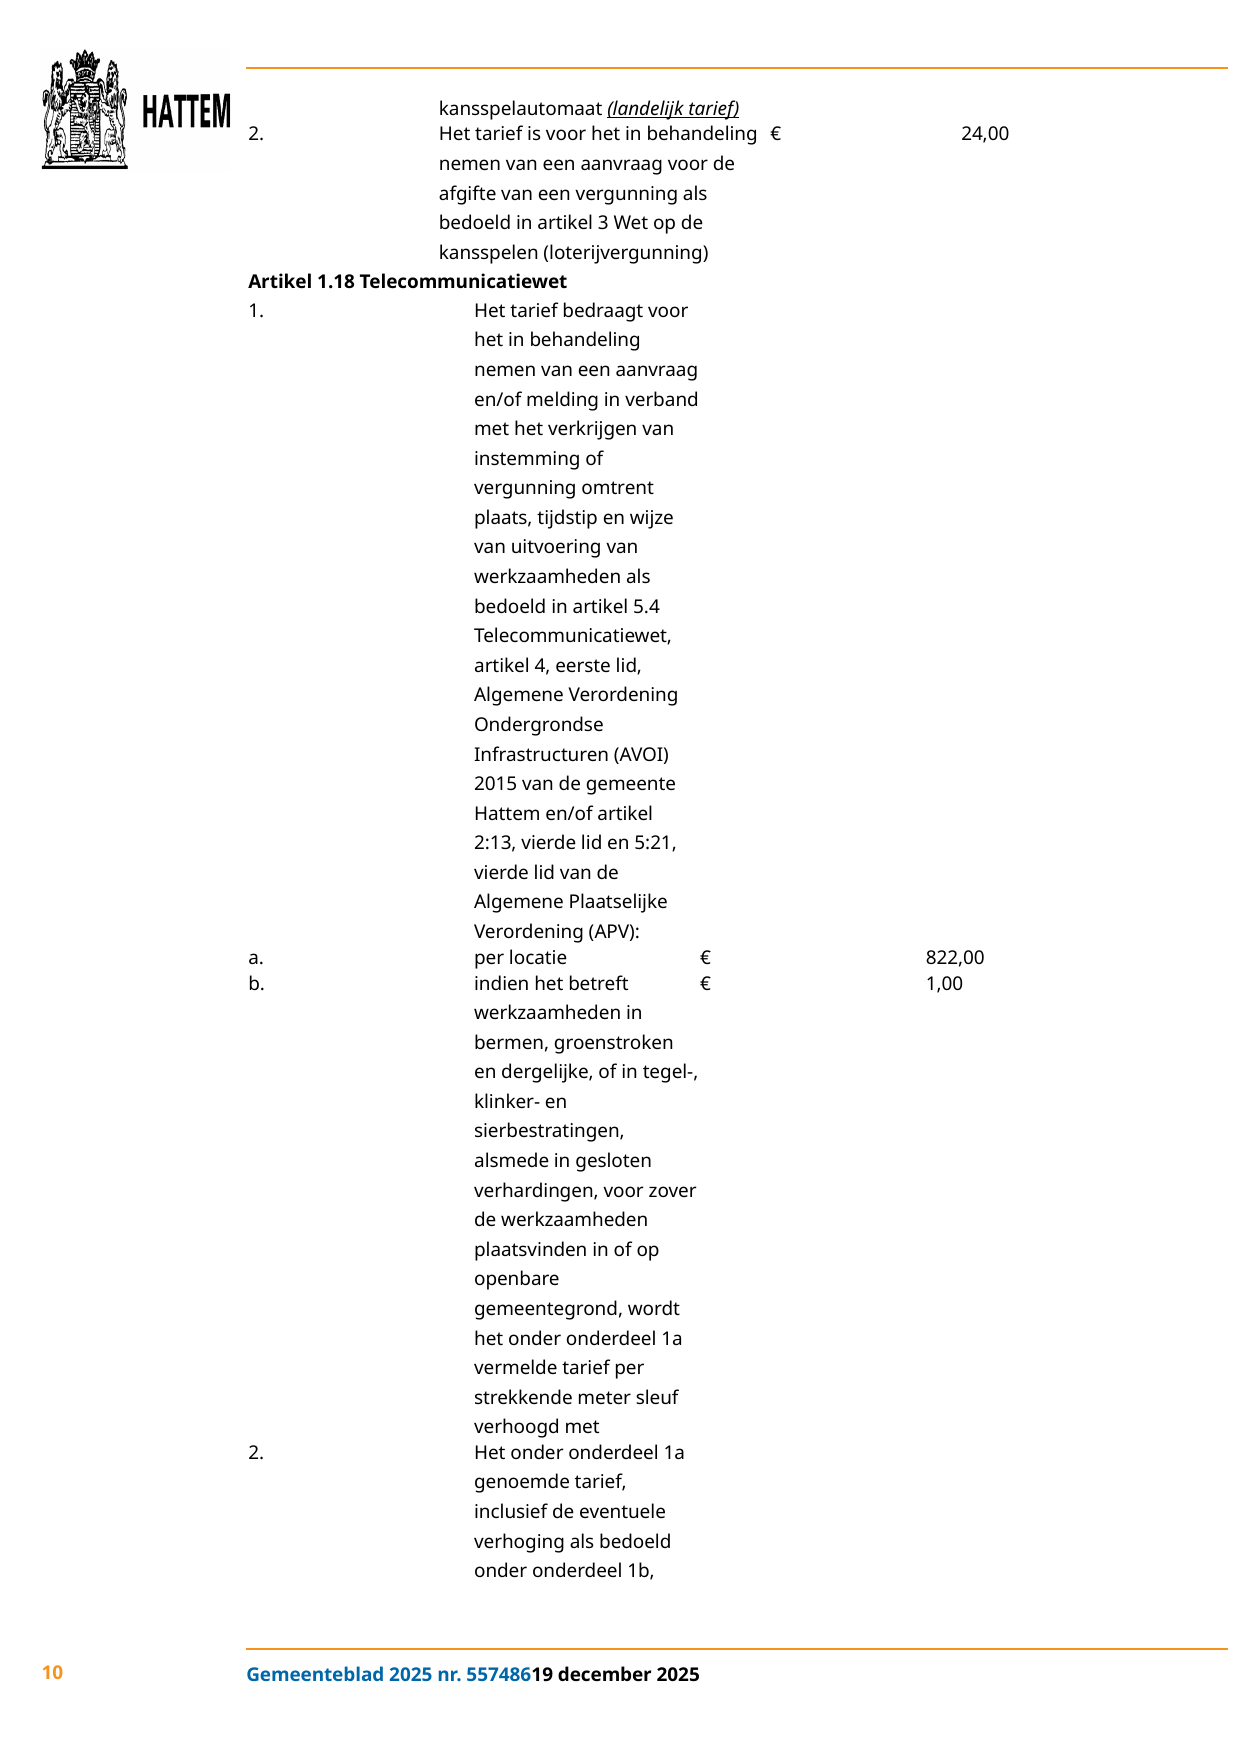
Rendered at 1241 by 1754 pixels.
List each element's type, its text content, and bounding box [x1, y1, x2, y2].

table_cell a. [248, 944, 474, 970]
table_cell b. [248, 970, 474, 1439]
table_cell Het onder onderdeel 1a genoemde tarief, inclusief de eventuele verhoging als bedoeld onder onderdeel 1b, [474, 1439, 700, 1583]
table_header [926, 297, 1152, 944]
table_header Artikel 1.18 Telecommunicatiewet [248, 268, 1152, 294]
table_cell 1,00 [926, 970, 1152, 1439]
table_cell 24,00 [961, 121, 1152, 264]
table_cell € [700, 944, 926, 970]
table_cell [700, 1439, 926, 1583]
table_cell 2. [248, 1439, 474, 1583]
table_cell € [700, 970, 926, 1439]
table_cell € [770, 121, 961, 264]
picture [41, 47, 231, 172]
table_header 1. [248, 297, 474, 944]
table_cell 822,00 [926, 944, 1152, 970]
table_cell indien het betreft werkzaamheden in bermen, groenstroken en dergelijke, of in tegel-, klinker- en sierbestratingen, alsmede in gesloten verhardingen, voor zover de werkzaamheden plaatsvinden in of op openbare gemeentegrond, wordt het onder onderdeel 1a vermelde tarief per strekkende meter sleuf verhoogd met [474, 970, 700, 1439]
table_cell Het tarief is voor het in behandeling nemen van een aanvraag voor de afgifte van een vergunning als bedoeld in artikel 3 Wet op de kansspelen (loterijvergunning) [439, 121, 770, 264]
table_cell 2. [248, 121, 439, 264]
table_cell [926, 1439, 1152, 1583]
table_header [700, 297, 926, 944]
table_header Het tarief bedraagt voor het in behandeling nemen van een aanvraag en/of melding in verband met het verkrijgen van instemming of vergunning omtrent plaats, tijdstip en wijze van uitvoering van werkzaamheden als bedoeld in artikel 5.4 Telecommunicatiewet, artikel 4, eerste lid, Algemene Verordening Ondergrondse Infrastructuren (AVOI) 2015 van de gemeente Hattem en/of artikel 2:13, vierde lid en 5:21, vierde lid van de Algemene Plaatselijke Verordening (APV): [474, 297, 700, 944]
table_cell kansspelautomaat (landelijk tarief) [439, 95, 770, 121]
table_cell per locatie [474, 944, 700, 970]
table_cell [961, 95, 1152, 121]
table_cell [770, 95, 961, 121]
table_cell [248, 95, 439, 121]
